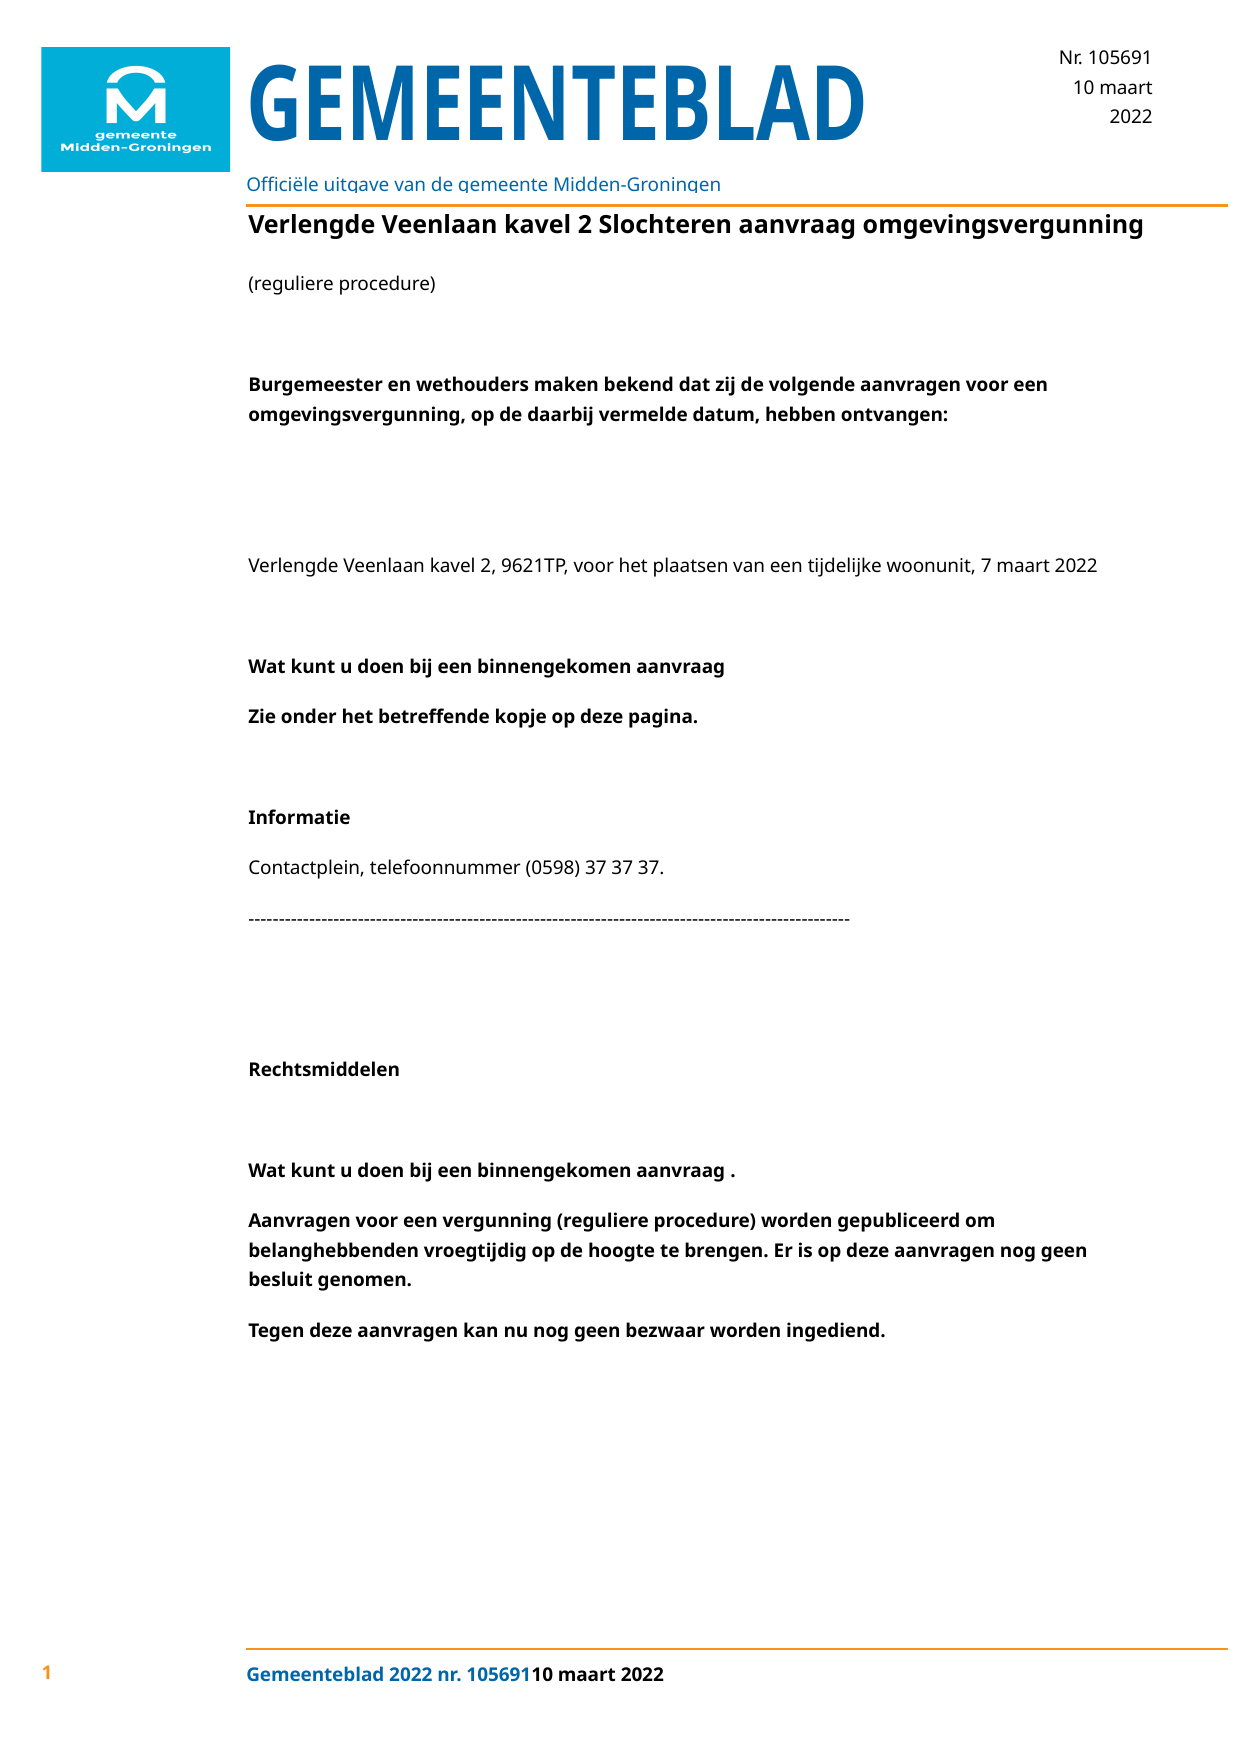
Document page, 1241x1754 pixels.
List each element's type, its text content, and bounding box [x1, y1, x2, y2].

text Rechtsmiddelen [248, 1056, 1152, 1082]
picture [108, 66, 164, 82]
text Verlengde Veenlaan kavel 2 Slochteren aanvraag omgevingsvergunning [248, 207, 1152, 241]
text Informatie [248, 804, 1152, 830]
text Verlengde Veenlaan kavel 2, 9621TP, voor het plaatsen van een tijdelijke woonunit, 7 maart 2022 [248, 552, 1152, 578]
text Zie onder het betreffende kopje op deze pagina. [248, 703, 1152, 729]
text Wat kunt u doen bij een binnengekomen aanvraag . [248, 1157, 1152, 1183]
text Tegen deze aanvragen kan nu nog geen bezwaar worden ingediend. [248, 1317, 1152, 1343]
picture [184, 146, 190, 153]
text Burgemeester en wethouders maken bekend dat zij de volgende aanvragen voor een omgevingsvergunning, op de daarbij vermelde datum, hebben ontvangen: [248, 371, 1152, 426]
text Contactplein, telefoonnummer (0598) 37 37 37. [248, 854, 1152, 880]
text (reguliere procedure) [248, 270, 1152, 296]
text Wat kunt u doen bij een binnengekomen aanvraag [248, 653, 1152, 678]
picture [107, 89, 165, 122]
text Aanvragen voor een vergunning (reguliere procedure) worden gepubliceerd om belanghebbenden vroegtijdig op de hoogte te brengen. Er is op deze aanvragen nog geen besluit genomen. [248, 1207, 1152, 1292]
text --------------------------------------------------------------------------------------------------- [248, 905, 1152, 931]
